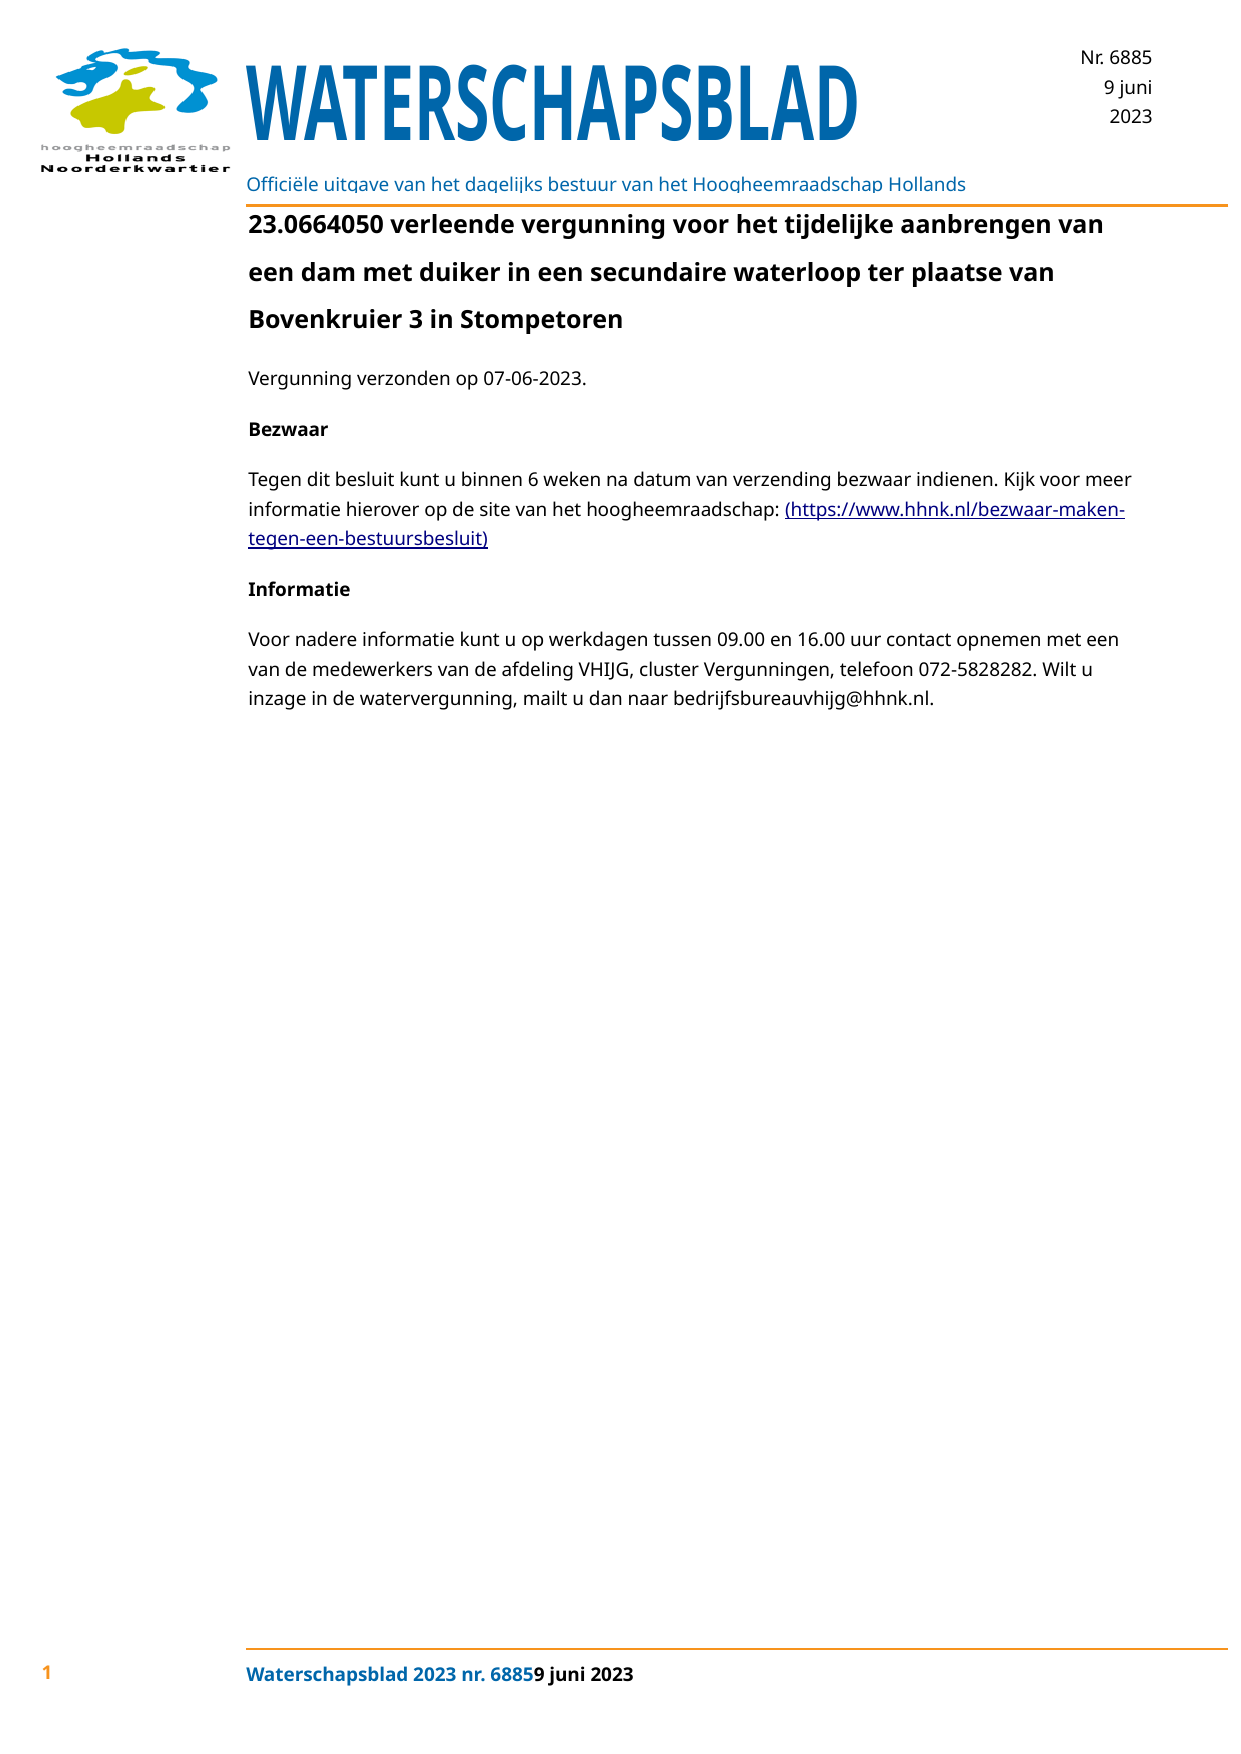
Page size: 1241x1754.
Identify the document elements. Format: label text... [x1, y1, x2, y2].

picture [41, 47, 231, 172]
text Vergunning verzonden op 07-06-2023. [248, 366, 1152, 391]
text Tegen dit besluit kunt u binnen 6 weken na datum van verzending bezwaar indienen. Kijk voor meer informatie hierover op de site van het hoogheemraadschap: (https://www.hhnk.nl/bezwaar-maken-tegen-een-bestuursbesluit) [248, 466, 1152, 551]
text Voor nadere informatie kunt u op werkdagen tussen 09.00 en 16.00 uur contact opnemen met een van de medewerkers van de afdeling VHIJG, cluster Vergunningen, telefoon 072-5828282. Wilt u inzage in de watervergunning, mailt u dan naar bedrijfsbureauvhijg@hhnk.nl. [248, 626, 1152, 711]
text Bezwaar [248, 416, 1152, 442]
text Informatie [248, 576, 1152, 602]
text 23.0664050 verleende vergunning voor het tijdelijke aanbrengen van een dam met duiker in een secundaire waterloop ter plaatse van Bovenkruier 3 in Stompetoren [248, 207, 1152, 336]
